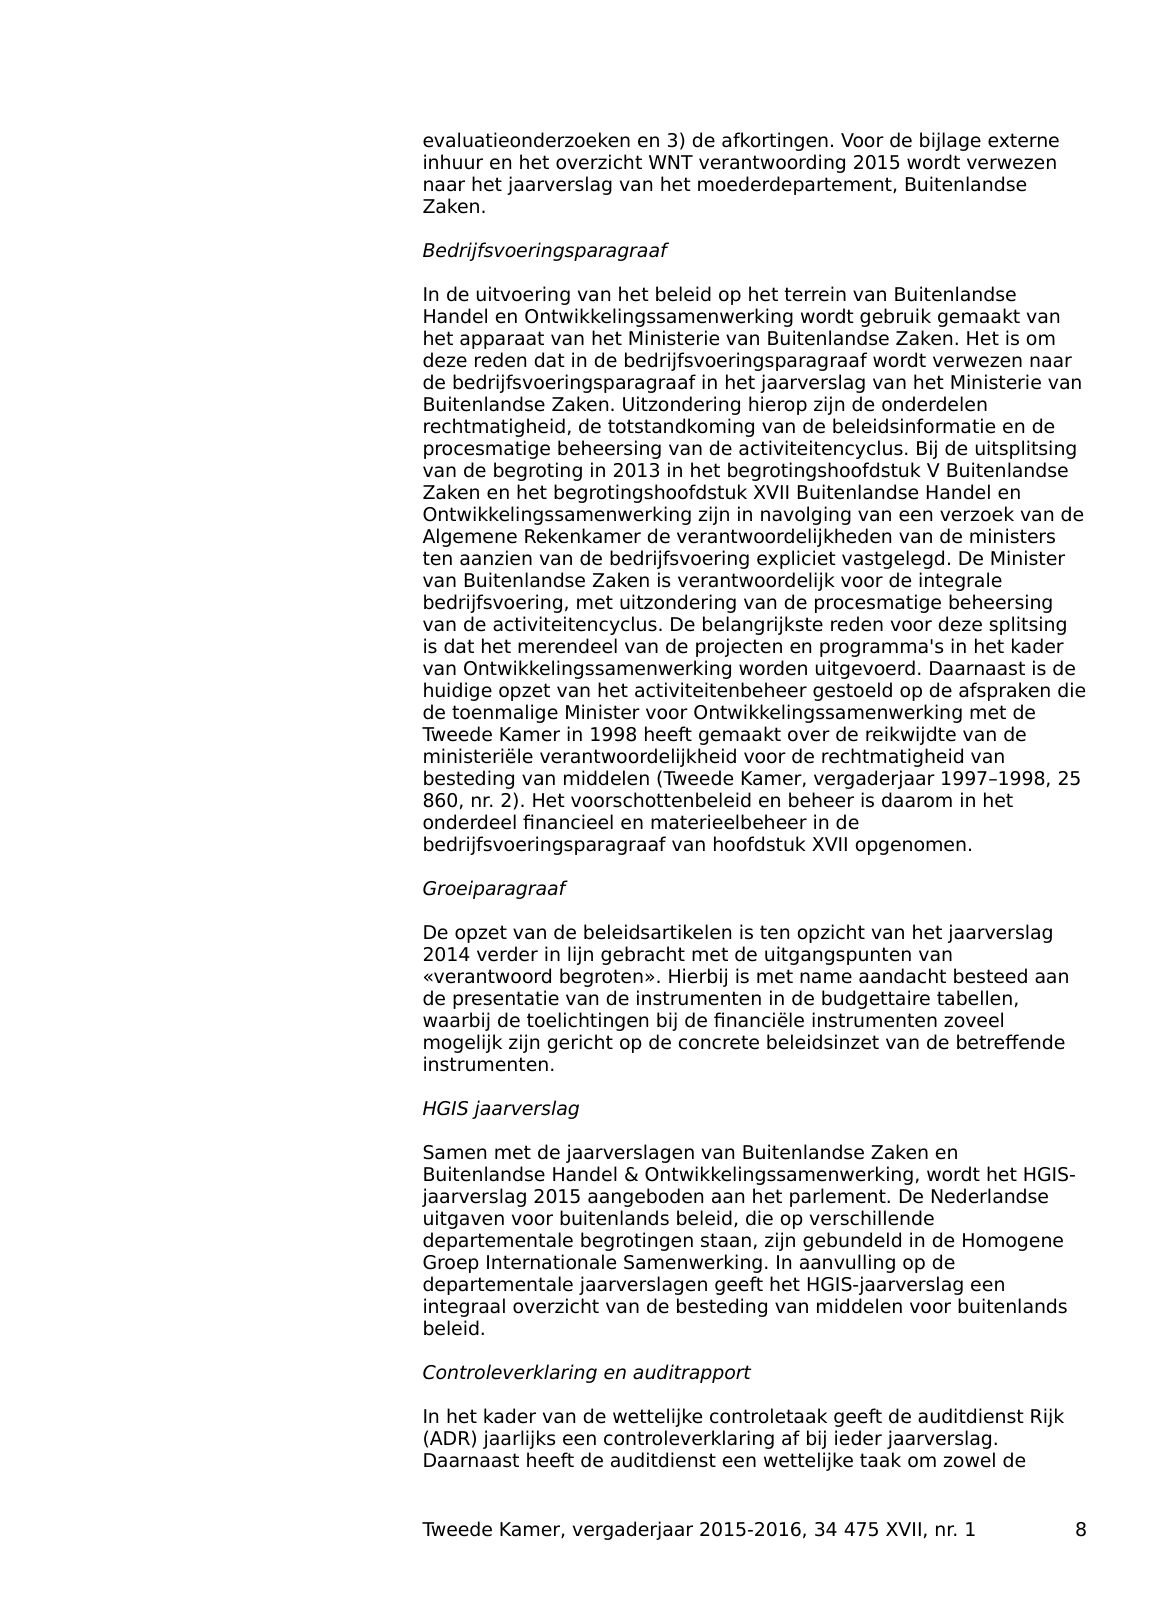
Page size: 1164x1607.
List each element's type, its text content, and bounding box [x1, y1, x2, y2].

text In het kader van de wettelijke controletaak geeft de auditdienst Rijk (ADR) jaarlijks een controleverklaring af bij ieder jaarverslag. Daarnaast heeft de auditdienst een wettelijke taak om zowel de [422, 1406, 1087, 1472]
text In de uitvoering van het beleid op het terrein van Buitenlandse Handel en Ontwikkelingssamenwerking wordt gebruik gemaakt van het apparaat van het Ministerie van Buitenlandse Zaken. Het is om deze reden dat in de bedrijfsvoeringsparagraaf wordt verwezen naar de bedrijfsvoeringsparagraaf in het jaarverslag van het Ministerie van Buitenlandse Zaken. Uitzondering hierop zijn de onderdelen rechtmatigheid, de totstandkoming van de beleidsinformatie en de procesmatige beheersing van de activiteitencyclus. Bij de uitsplitsing van de begroting in 2013 in het begrotingshoofdstuk V Buitenlandse Zaken en het begrotingshoofdstuk XVII Buitenlandse Handel en Ontwikkelingssamenwerking zijn in navolging van een verzoek van de Algemene Rekenkamer de verantwoordelijkheden van de ministers ten aanzien van de bedrijfsvoering expliciet vastgelegd. De Minister van Buitenlandse Zaken is verantwoordelijk voor de integrale bedrijfsvoering, met uitzondering van de procesmatige beheersing van de activiteitencyclus. De belangrijkste reden voor deze splitsing is dat het merendeel van de projecten en programma's in het kader van Ontwikkelingssamenwerking worden uitgevoerd. Daarnaast is de huidige opzet van het activiteitenbeheer gestoeld op de afspraken die de toenmalige Minister voor Ontwikkelingssamenwerking met de Tweede Kamer in 1998 heeft gemaakt over de reikwijdte van de ministeriële verantwoordelijkheid voor de rechtmatigheid van besteding van middelen (Tweede Kamer, vergaderjaar 1997–1998, 25 860, nr. 2). Het voorschottenbeleid en beheer is daarom in het onderdeel financieel en materieelbeheer in de bedrijfsvoeringsparagraaf van hoofdstuk XVII opgenomen. [422, 284, 1087, 856]
subtitle Controleverklaring en auditrapport [422, 1362, 1087, 1384]
subtitle Groeiparagraaf [422, 878, 1087, 900]
text evaluatieonderzoeken en 3) de afkortingen. Voor de bijlage externe inhuur en het overzicht WNT verantwoording 2015 wordt verwezen naar het jaarverslag van het moederdepartement, Buitenlandse Zaken. [422, 130, 1087, 218]
subtitle Bedrijfsvoeringsparagraaf [422, 240, 1087, 262]
subtitle HGIS jaarverslag [422, 1098, 1087, 1120]
text Samen met de jaarverslagen van Buitenlandse Zaken en Buitenlandse Handel & Ontwikkelingssamenwerking, wordt het HGIS-jaarverslag 2015 aangeboden aan het parlement. De Nederlandse uitgaven voor buitenlands beleid, die op verschillende departementale begrotingen staan, zijn gebundeld in de Homogene Groep Internationale Samenwerking. In aanvulling op de departementale jaarverslagen geeft het HGIS-jaarverslag een integraal overzicht van de besteding van middelen voor buitenlands beleid. [422, 1142, 1087, 1340]
text De opzet van de beleidsartikelen is ten opzicht van het jaarverslag 2014 verder in lijn gebracht met de uitgangspunten van «verantwoord begroten». Hierbij is met name aandacht besteed aan de presentatie van de instrumenten in de budgettaire tabellen, waarbij de toelichtingen bij de financiële instrumenten zoveel mogelijk zijn gericht op de concrete beleidsinzet van de betreffende instrumenten. [422, 922, 1087, 1076]
